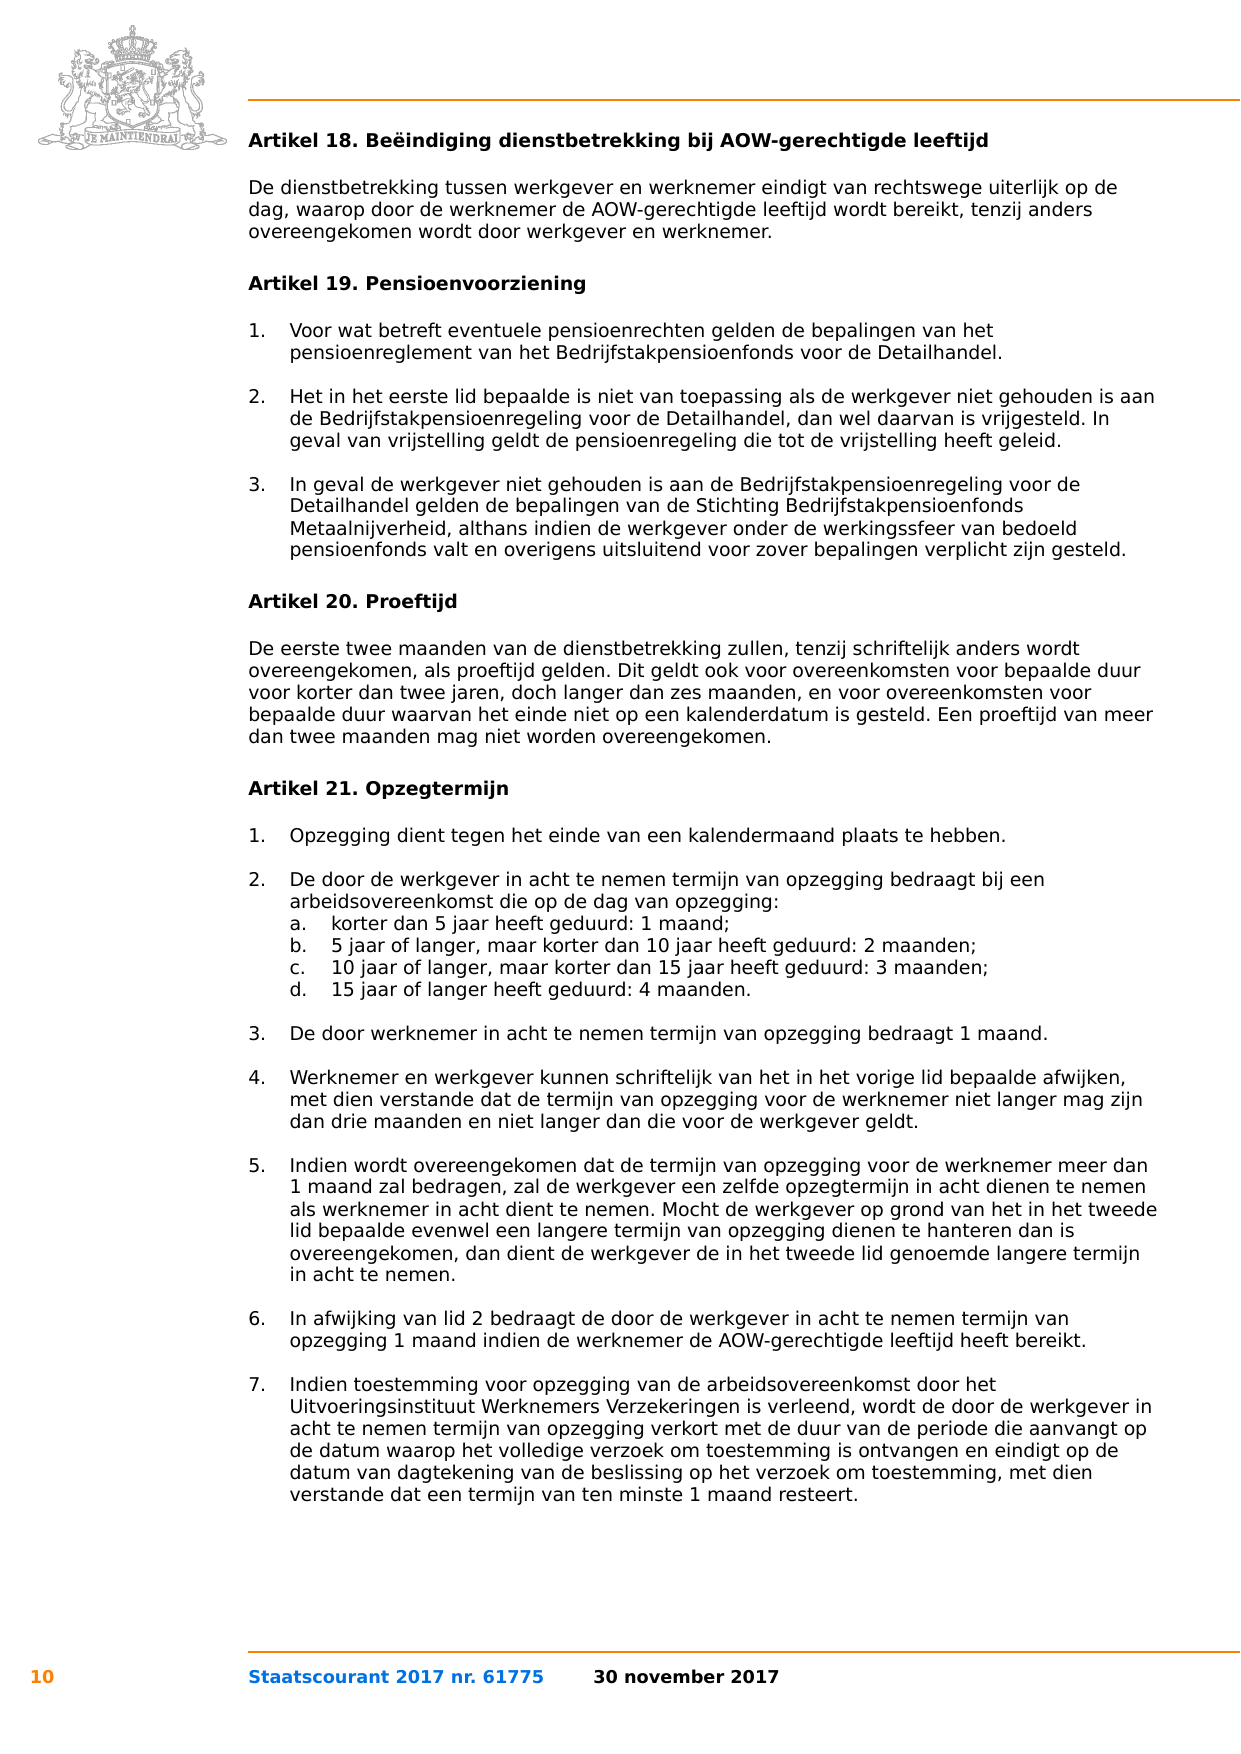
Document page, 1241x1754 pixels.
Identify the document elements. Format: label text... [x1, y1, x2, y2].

text 3. De door werknemer in acht te nemen termijn van opzegging bedraagt 1 maand. [248, 1023, 1163, 1045]
text b. 5 jaar of langer, maar korter dan 10 jaar heeft geduurd: 2 maanden; [289, 935, 1163, 957]
text 1. Opzegging dient tegen het einde van een kalendermaand plaats te hebben. [248, 825, 1163, 847]
text a. korter dan 5 jaar heeft geduurd: 1 maand; [289, 913, 1163, 935]
text 7. Indien toestemming voor opzegging van de arbeidsovereenkomst door het Uitvoeringsinstituut Werknemers Verzekeringen is verleend, wordt de door de werkgever in acht te nemen termijn van opzegging verkort met de duur van de periode die aanvangt op de datum waarop het volledige verzoek om toestemming is ontvangen en eindigt op de datum van dagtekening van de beslissing op het verzoek om toestemming, met dien verstande dat een termijn van ten minste 1 maand resteert. [248, 1374, 1163, 1506]
subtitle Artikel 18. Beëindiging dienstbetrekking bij AOW-gerechtigde leeftijd [248, 130, 1163, 152]
text 5. Indien wordt overeengekomen dat de termijn van opzegging voor de werknemer meer dan 1 maand zal bedragen, zal de werkgever een zelfde opzegtermijn in acht dienen te nemen als werknemer in acht dient te nemen. Mocht de werkgever op grond van het in het tweede lid bepaalde evenwel een langere termijn van opzegging dienen te hanteren dan is overeengekomen, dan dient de werkgever de in het tweede lid genoemde langere termijn in acht te nemen. [248, 1154, 1163, 1286]
text De dienstbetrekking tussen werkgever en werknemer eindigt van rechtswege uiterlijk op de dag, waarop door de werknemer de AOW-gerechtigde leeftijd wordt bereikt, tenzij anders overeengekomen wordt door werkgever en werknemer. [248, 177, 1163, 243]
subtitle Artikel 19. Pensioenvoorziening [248, 273, 1163, 295]
subtitle Artikel 21. Opzegtermijn [248, 778, 1163, 800]
text 6. In afwijking van lid 2 bedraagt de door de werkgever in acht te nemen termijn van opzegging 1 maand indien de werknemer de AOW-gerechtigde leeftijd heeft bereikt. [248, 1308, 1163, 1352]
text 4. Werknemer en werkgever kunnen schriftelijk van het in het vorige lid bepaalde afwijken, met dien verstande dat de termijn van opzegging voor de werknemer niet langer mag zijn dan drie maanden en niet langer dan die voor de werkgever geldt. [248, 1067, 1163, 1133]
text 1. Voor wat betreft eventuele pensioenrechten gelden de bepalingen van het pensioenreglement van het Bedrijfstakpensioenfonds voor de Detailhandel. [248, 320, 1163, 364]
text 3. In geval de werkgever niet gehouden is aan de Bedrijfstakpensioenregeling voor de Detailhandel gelden de bepalingen van de Stichting Bedrijfstakpensioenfonds Metaalnijverheid, althans indien de werkgever onder de werkingssfeer van bedoeld pensioenfonds valt en overigens uitsluitend voor zover bepalingen verplicht zijn gesteld. [248, 473, 1163, 561]
text d. 15 jaar of langer heeft geduurd: 4 maanden. [289, 979, 1163, 1001]
picture [38, 25, 227, 150]
text c. 10 jaar of langer, maar korter dan 15 jaar heeft geduurd: 3 maanden; [289, 957, 1163, 979]
subtitle Artikel 20. Proeftijd [248, 591, 1163, 613]
text 2. De door de werkgever in acht te nemen termijn van opzegging bedraagt bij een arbeidsovereenkomst die op de dag van opzegging: [248, 869, 1163, 913]
text 2. Het in het eerste lid bepaalde is niet van toepassing als de werkgever niet gehouden is aan de Bedrijfstakpensioenregeling voor de Detailhandel, dan wel daarvan is vrijgesteld. In geval van vrijstelling geldt de pensioenregeling die tot de vrijstelling heeft geleid. [248, 386, 1163, 452]
text De eerste twee maanden van de dienstbetrekking zullen, tenzij schriftelijk anders wordt overeengekomen, als proeftijd gelden. Dit geldt ook voor overeenkomsten voor bepaalde duur voor korter dan twee jaren, doch langer dan zes maanden, en voor overeenkomsten voor bepaalde duur waarvan het einde niet op een kalenderdatum is gesteld. Een proeftijd van meer dan twee maanden mag niet worden overeengekomen. [248, 638, 1163, 748]
